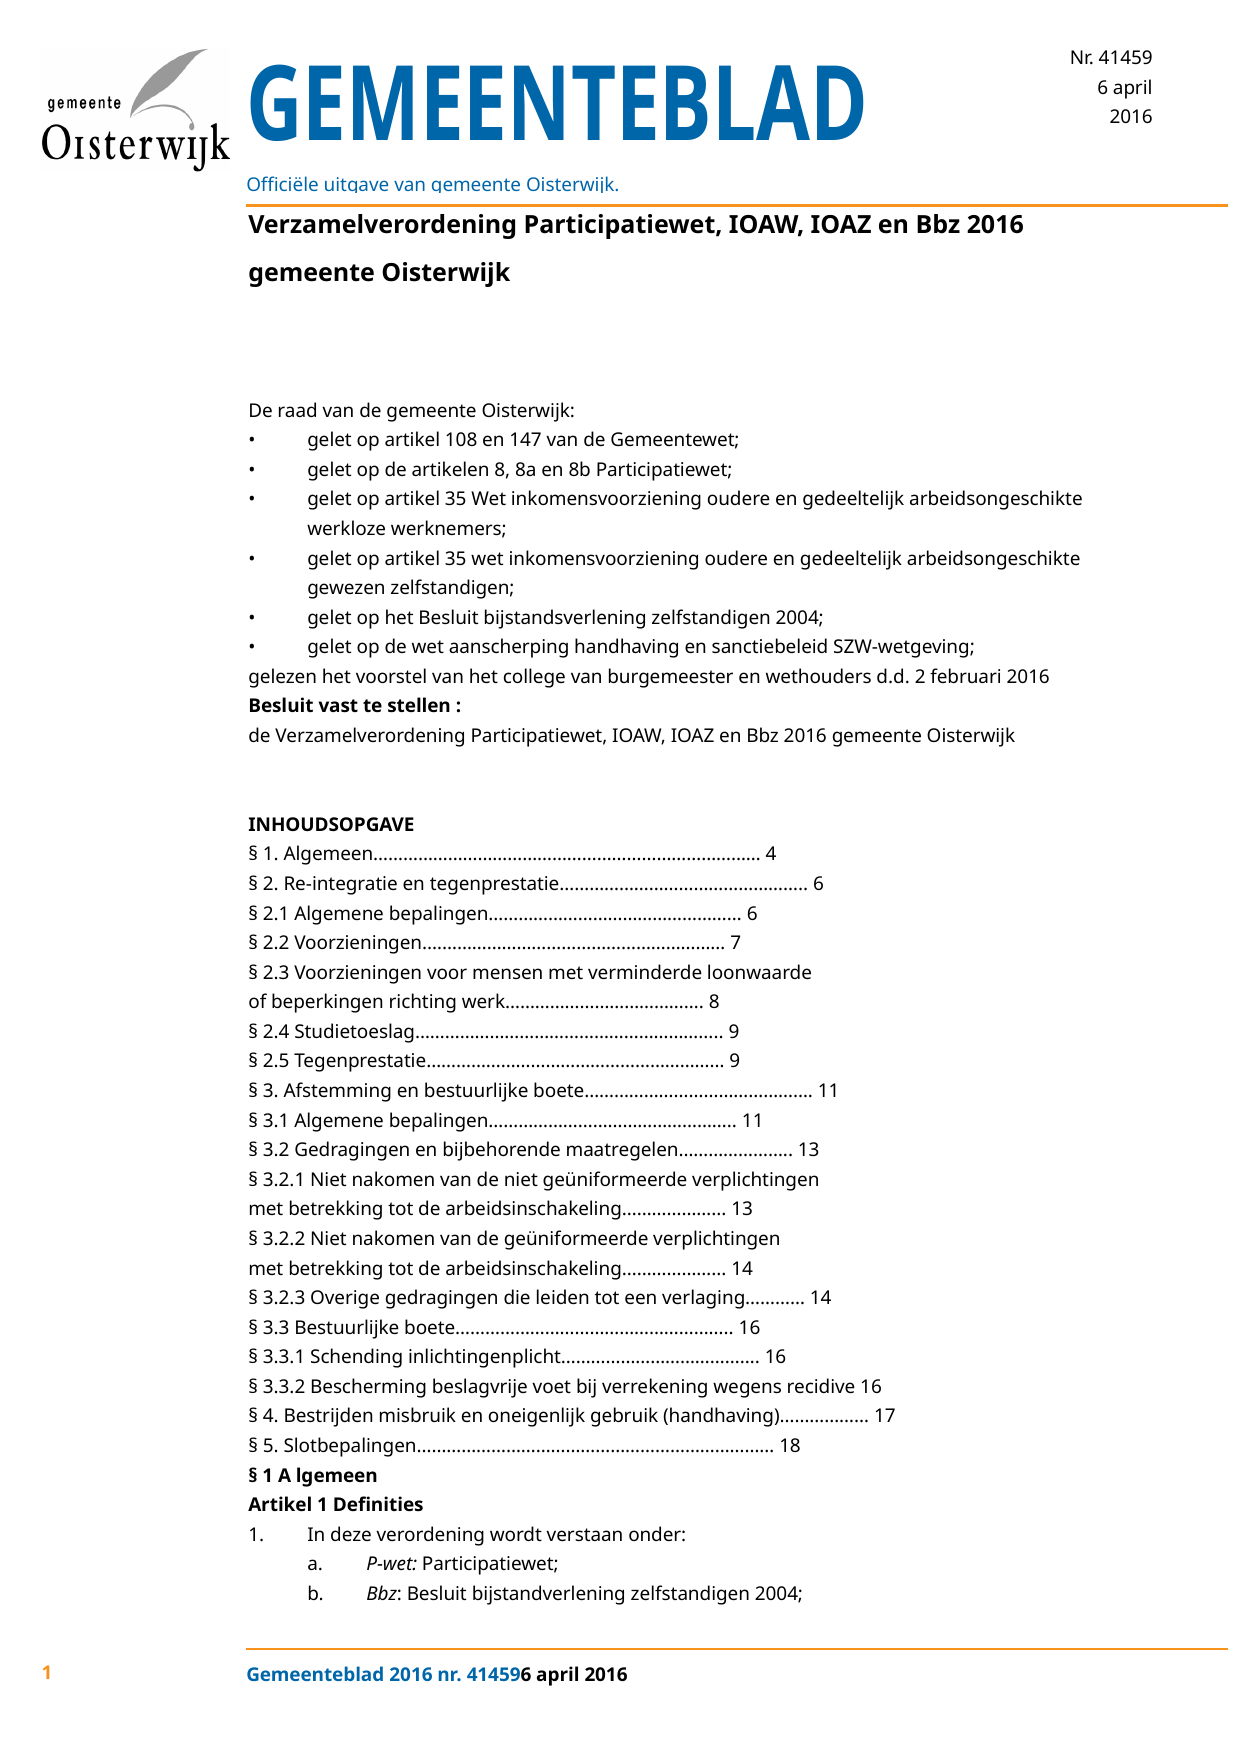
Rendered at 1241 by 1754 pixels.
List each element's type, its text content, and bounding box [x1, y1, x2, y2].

text § 2.2 Voorzieningen.…………………………………………………… 7 [248, 929, 1152, 955]
text gelezen het voorstel van het college van burgemeester en wethouders d.d. 2 februari 2016 [248, 663, 1152, 689]
text Verzamelverordening Participatiewet, IOAW, IOAZ en Bbz 2016 gemeente Oisterwijk [248, 207, 1152, 288]
text § 3. Afstemming en bestuurlijke boete………………………………………. 11 [248, 1077, 1152, 1103]
text § 3.3 Bestuurlijke boete……………………………………………….. 16 [248, 1314, 1152, 1339]
text § 1 A lgemeen [248, 1462, 1152, 1487]
text § 2.3 Voorzieningen voor mensen met verminderde loonwaarde [248, 959, 1152, 984]
text § 3.2.3 Overige gedragingen die leiden tot een verlaging………… 14 [248, 1284, 1152, 1310]
text Besluit vast te stellen : [248, 693, 1152, 718]
list gelet op artikel 35 Wet inkomensvoorziening oudere en gedeeltelijk arbeidsongeschikte werkloze werknemers; [248, 486, 1152, 541]
list P-wet: Participatiewet; [307, 1551, 1152, 1576]
text § 3.2 Gedragingen en bijbehorende maatregelen………………….. 13 [248, 1136, 1152, 1162]
text met betrekking tot de arbeidsinschakeling………………... 13 [248, 1196, 1152, 1221]
list gelet op de wet aanscherping handhaving en sanctiebeleid SZW-wetgeving; [248, 633, 1152, 659]
list Bbz: Besluit bijstandverlening zelfstandigen 2004; [307, 1580, 1152, 1606]
text De raad van de gemeente Oisterwijk: [248, 397, 1152, 422]
text § 3.1 Algemene bepalingen………………………………………….. 11 [248, 1107, 1152, 1132]
text § 2. Re-integratie en tegenprestatie………………………………………….. 6 [248, 870, 1152, 896]
text Artikel 1 Definities [248, 1491, 1152, 1517]
text § 2.4 Studietoeslag…………………………………………………..... 9 [248, 1018, 1152, 1044]
list gelet op artikel 108 en 147 van de Gemeentewet; [248, 426, 1152, 452]
text de Verzamelverordening Participatiewet, IOAW, IOAZ en Bbz 2016 gemeente Oisterwijk [248, 722, 1152, 748]
list gelet op artikel 35 wet inkomensvoorziening oudere en gedeeltelijk arbeidsongeschikte gewezen zelfstandigen; [248, 545, 1152, 600]
list gelet op de artikelen 8, 8a en 8b Participatiewet; [248, 456, 1152, 482]
text § 3.3.1 Schending inlichtingenplicht…………………………………. 16 [248, 1343, 1152, 1369]
text met betrekking tot de arbeidsinschakeling………………... 14 [248, 1255, 1152, 1280]
text § 3.3.2 Bescherming beslagvrije voet bij verrekening wegens recidive 16 [248, 1373, 1152, 1399]
text § 1. Algemeen…………………………………………………………………… 4 [248, 841, 1152, 866]
list In deze verordening wordt verstaan onder: [248, 1521, 1152, 1547]
text § 4. Bestrijden misbruik en oneigenlijk gebruik (handhaving)……………… 17 [248, 1403, 1152, 1428]
text § 3.2.2 Niet nakomen van de geüniformeerde verplichtingen [248, 1225, 1152, 1251]
picture [41, 47, 231, 172]
text INHOUDSOPGAVE [248, 811, 1152, 837]
text § 2.5 Tegenprestatie…………………………………………………… 9 [248, 1048, 1152, 1073]
list gelet op het Besluit bijstandsverlening zelfstandigen 2004; [248, 604, 1152, 629]
text of beperkingen richting werk…………………………………. 8 [248, 988, 1152, 1014]
text § 5. Slotbepalingen……………………………………………………………… 18 [248, 1432, 1152, 1458]
text § 2.1 Algemene bepalingen…………………………………………… 6 [248, 900, 1152, 925]
text § 3.2.1 Niet nakomen van de niet geüniformeerde verplichtingen [248, 1166, 1152, 1192]
